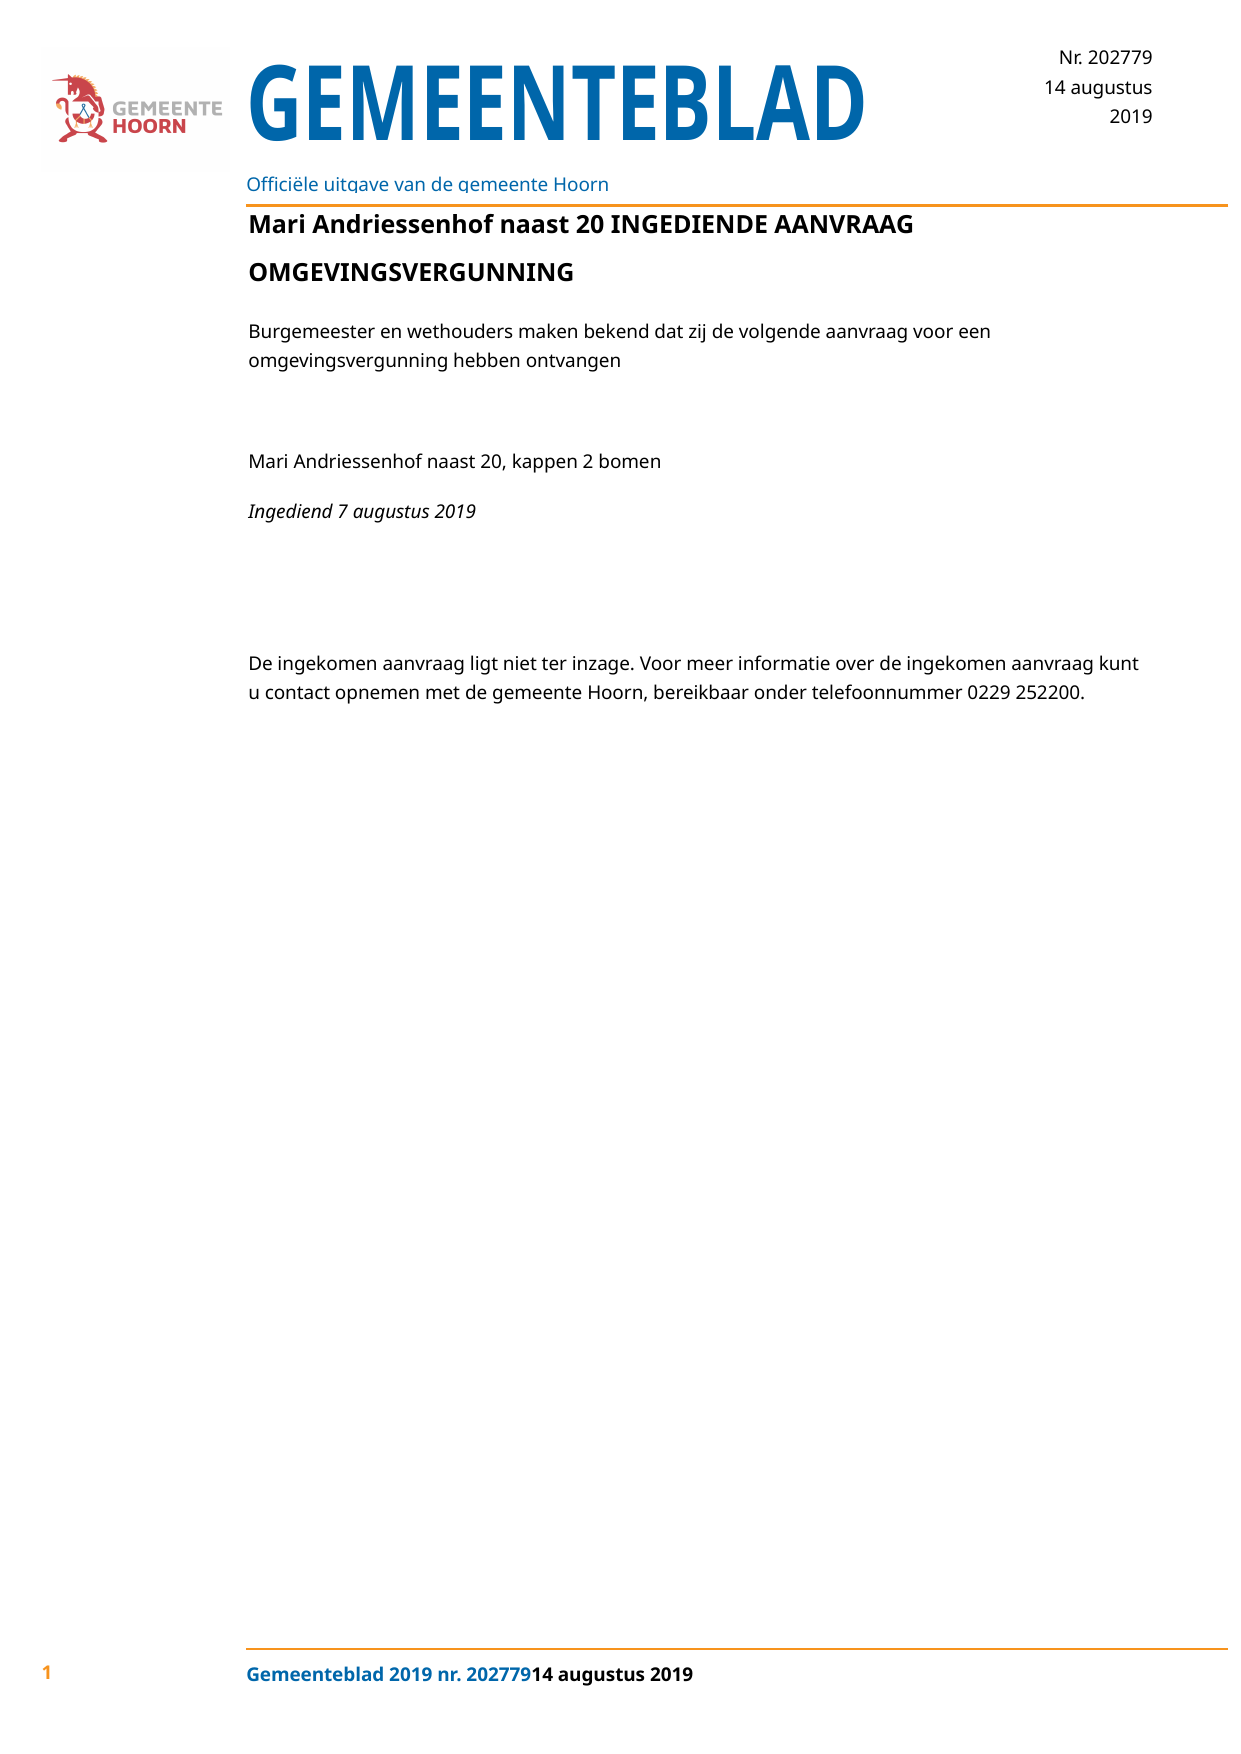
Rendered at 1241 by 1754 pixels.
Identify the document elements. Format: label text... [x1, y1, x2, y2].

text Burgemeester en wethouders maken bekend dat zij de volgende aanvraag voor een omgevingsvergunning hebben ontvangen [248, 318, 1152, 373]
text Mari Andriessenhof naast 20 INGEDIENDE AANVRAAG OMGEVINGSVERGUNNING [248, 207, 1152, 288]
text De ingekomen aanvraag ligt niet ter inzage. Voor meer informatie over de ingekomen aanvraag kunt u contact opnemen met de gemeente Hoorn, bereikbaar onder telefoonnummer 0229 252200. [248, 650, 1152, 705]
text Ingediend 7 augustus 2019 [248, 499, 1152, 524]
text Mari Andriessenhof naast 20, kappen 2 bomen [248, 448, 1152, 474]
picture [41, 47, 231, 172]
